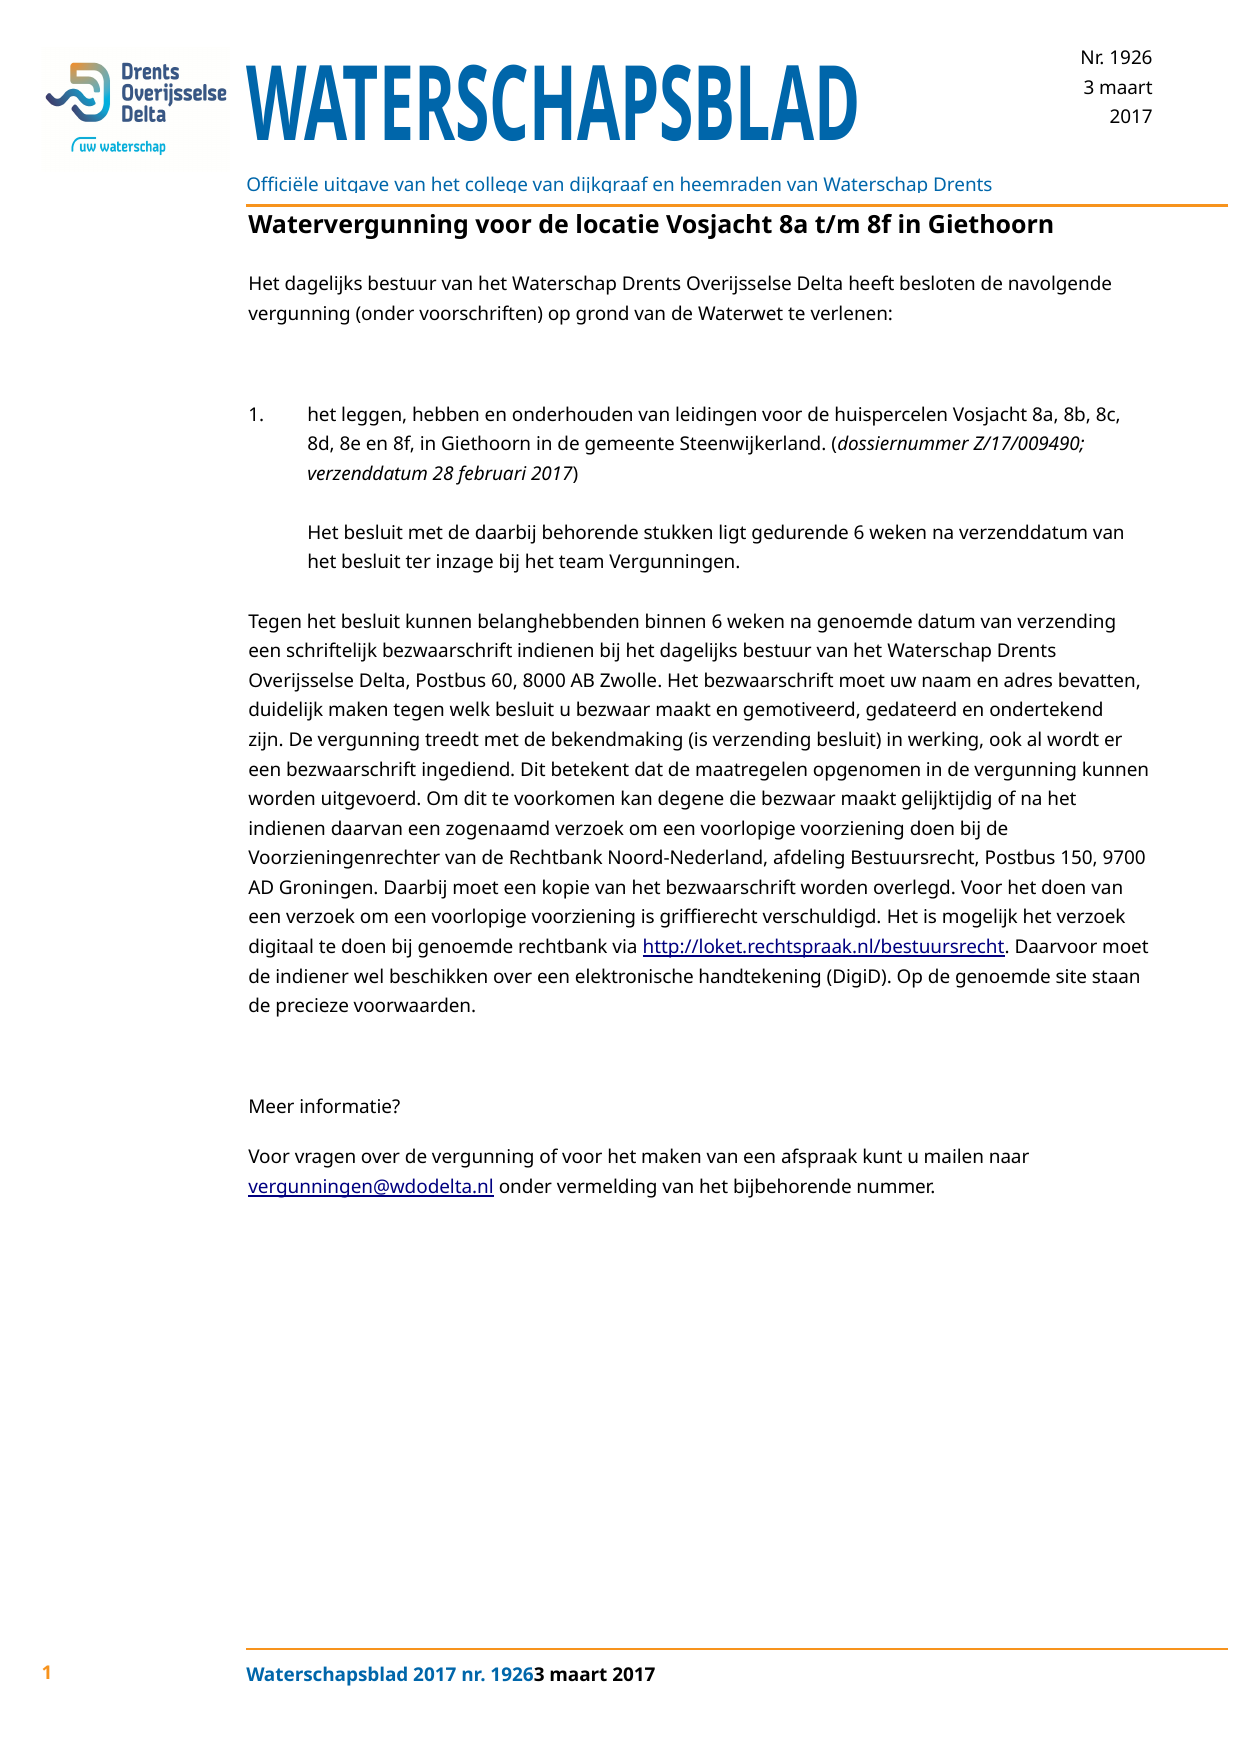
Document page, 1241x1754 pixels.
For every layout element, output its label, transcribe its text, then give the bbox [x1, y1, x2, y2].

text Watervergunning voor de locatie Vosjacht 8a t/m 8f in Giethoorn [248, 207, 1152, 241]
list Het besluit met de daarbij behorende stukken ligt gedurende 6 weken na verzenddatum van het besluit ter inzage bij het team Vergunningen. [248, 519, 1152, 574]
text Het dagelijks bestuur van het Waterschap Drents Overijsselse Delta heeft besloten de navolgende vergunning (onder voorschriften) op grond van de Waterwet te verlenen: [248, 270, 1152, 326]
text Meer informatie? [248, 1093, 1152, 1119]
list het leggen, hebben en onderhouden van leidingen voor de huispercelen Vosjacht 8a, 8b, 8c, 8d, 8e en 8f, in Giethoorn in de gemeente Steenwijkerland. (dossiernummer Z/17/009490; verzenddatum 28 februari 2017) [248, 401, 1152, 486]
text Voor vragen over de vergunning of voor het maken van een afspraak kunt u mailen naar vergunningen@wdodelta.nl onder vermelding van het bijbehorende nummer. [248, 1144, 1152, 1199]
picture [41, 47, 231, 172]
text Tegen het besluit kunnen belanghebbenden binnen 6 weken na genoemde datum van verzending een schriftelijk bezwaarschrift indienen bij het dagelijks bestuur van het Waterschap Drents Overijsselse Delta, Postbus 60, 8000 AB Zwolle. Het bezwaarschrift moet uw naam en adres bevatten, duidelijk maken tegen welk besluit u bezwaar maakt en gemotiveerd, gedateerd en ondertekend zijn. De vergunning treedt met de bekendmaking (is verzending besluit) in werking, ook al wordt er een bezwaarschrift ingediend. Dit betekent dat de maatregelen opgenomen in de vergunning kunnen worden uitgevoerd. Om dit te voorkomen kan degene die bezwaar maakt gelijktijdig of na het indienen daarvan een zogenaamd verzoek om een voorlopige voorziening doen bij de Voorzieningenrechter van de Rechtbank Noord-Nederland, afdeling Bestuursrecht, Postbus 150, 9700 AD Groningen. Daarbij moet een kopie van het bezwaarschrift worden overlegd. Voor het doen van een verzoek om een voorlopige voorziening is griffierecht verschuldigd. Het is mogelijk het verzoek digitaal te doen bij genoemde rechtbank via http://loket.rechtspraak.nl/bestuursrecht. Daarvoor moet de indiener wel beschikken over een elektronische handtekening (DigiD). Op de genoemde site staan de precieze voorwaarden. [248, 608, 1152, 1018]
